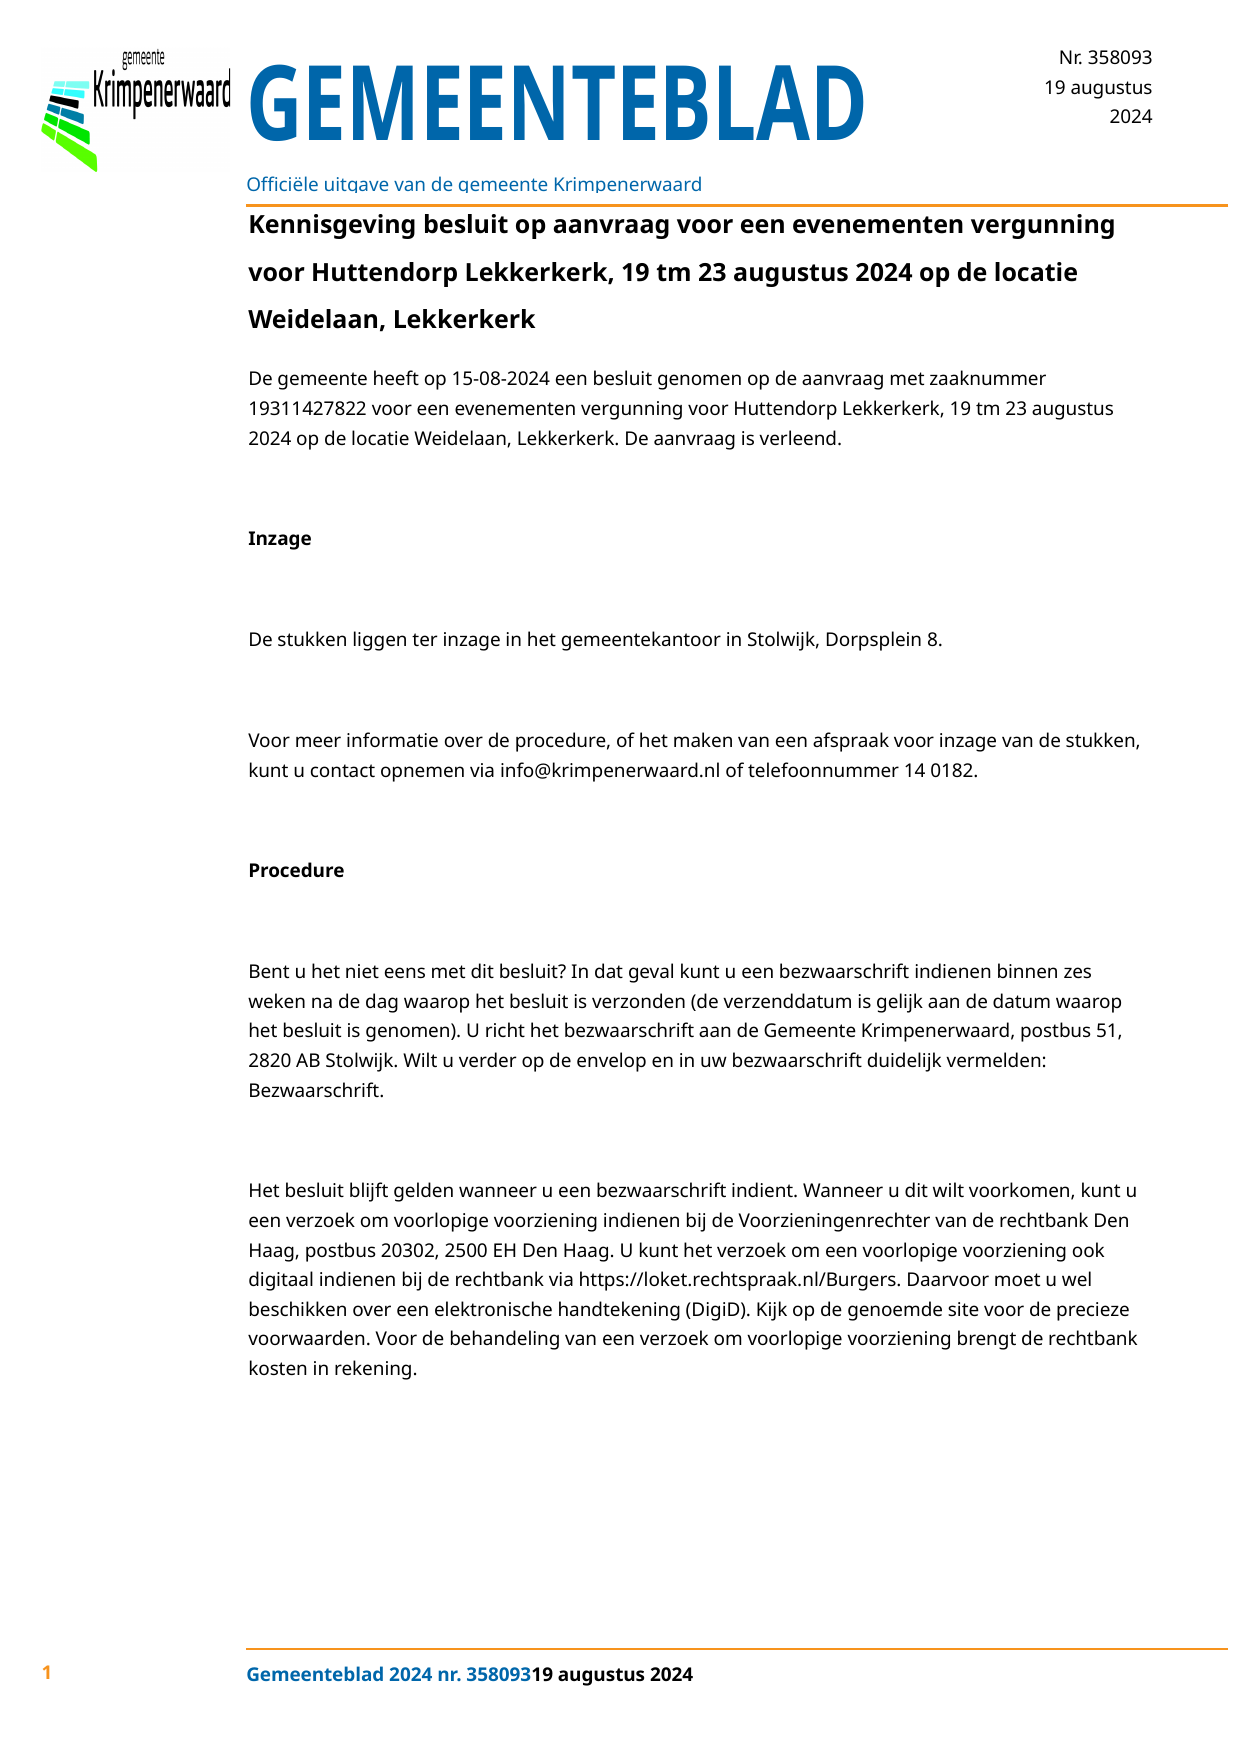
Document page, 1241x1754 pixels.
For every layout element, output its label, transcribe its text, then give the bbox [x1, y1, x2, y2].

text Procedure [248, 858, 1152, 883]
text Kennisgeving besluit op aanvraag voor een evenementen vergunning voor Huttendorp Lekkerkerk, 19 tm 23 augustus 2024 op de locatie Weidelaan, Lekkerkerk [248, 207, 1152, 336]
picture [41, 47, 231, 172]
text Inzage [248, 526, 1152, 551]
text Bent u het niet eens met dit besluit? In dat geval kunt u een bezwaarschrift indienen binnen zes weken na de dag waarop het besluit is verzonden (de verzenddatum is gelijk aan de datum waarop het besluit is genomen). U richt het bezwaarschrift aan de Gemeente Krimpenerwaard, postbus 51, 2820 AB Stolwijk. Wilt u verder op de envelop en in uw bezwaarschrift duidelijk vermelden: Bezwaarschrift. [248, 958, 1152, 1102]
text De stukken liggen ter inzage in het gemeentekantoor in Stolwijk, Dorpsplein 8. [248, 626, 1152, 652]
text Het besluit blijft gelden wanneer u een bezwaarschrift indient. Wanneer u dit wilt voorkomen, kunt u een verzoek om voorlopige voorziening indienen bij de Voorzieningenrechter van de rechtbank Den Haag, postbus 20302, 2500 EH Den Haag. U kunt het verzoek om een voorlopige voorziening ook digitaal indienen bij de rechtbank via https://loket.rechtspraak.nl/Burgers. Daarvoor moet u wel beschikken over een elektronische handtekening (DigiD). Kijk op de genoemde site voor de precieze voorwaarden. Voor de behandeling van een verzoek om voorlopige voorziening brengt de rechtbank kosten in rekening. [248, 1178, 1152, 1381]
text Voor meer informatie over de procedure, of het maken van een afspraak voor inzage van de stukken, kunt u contact opnemen via info@krimpenerwaard.nl of telefoonnummer 14 0182. [248, 727, 1152, 782]
text De gemeente heeft op 15-08-2024 een besluit genomen op de aanvraag met zaaknummer 19311427822 voor een evenementen vergunning voor Huttendorp Lekkerkerk, 19 tm 23 augustus 2024 op de locatie Weidelaan, Lekkerkerk. De aanvraag is verleend. [248, 366, 1152, 450]
